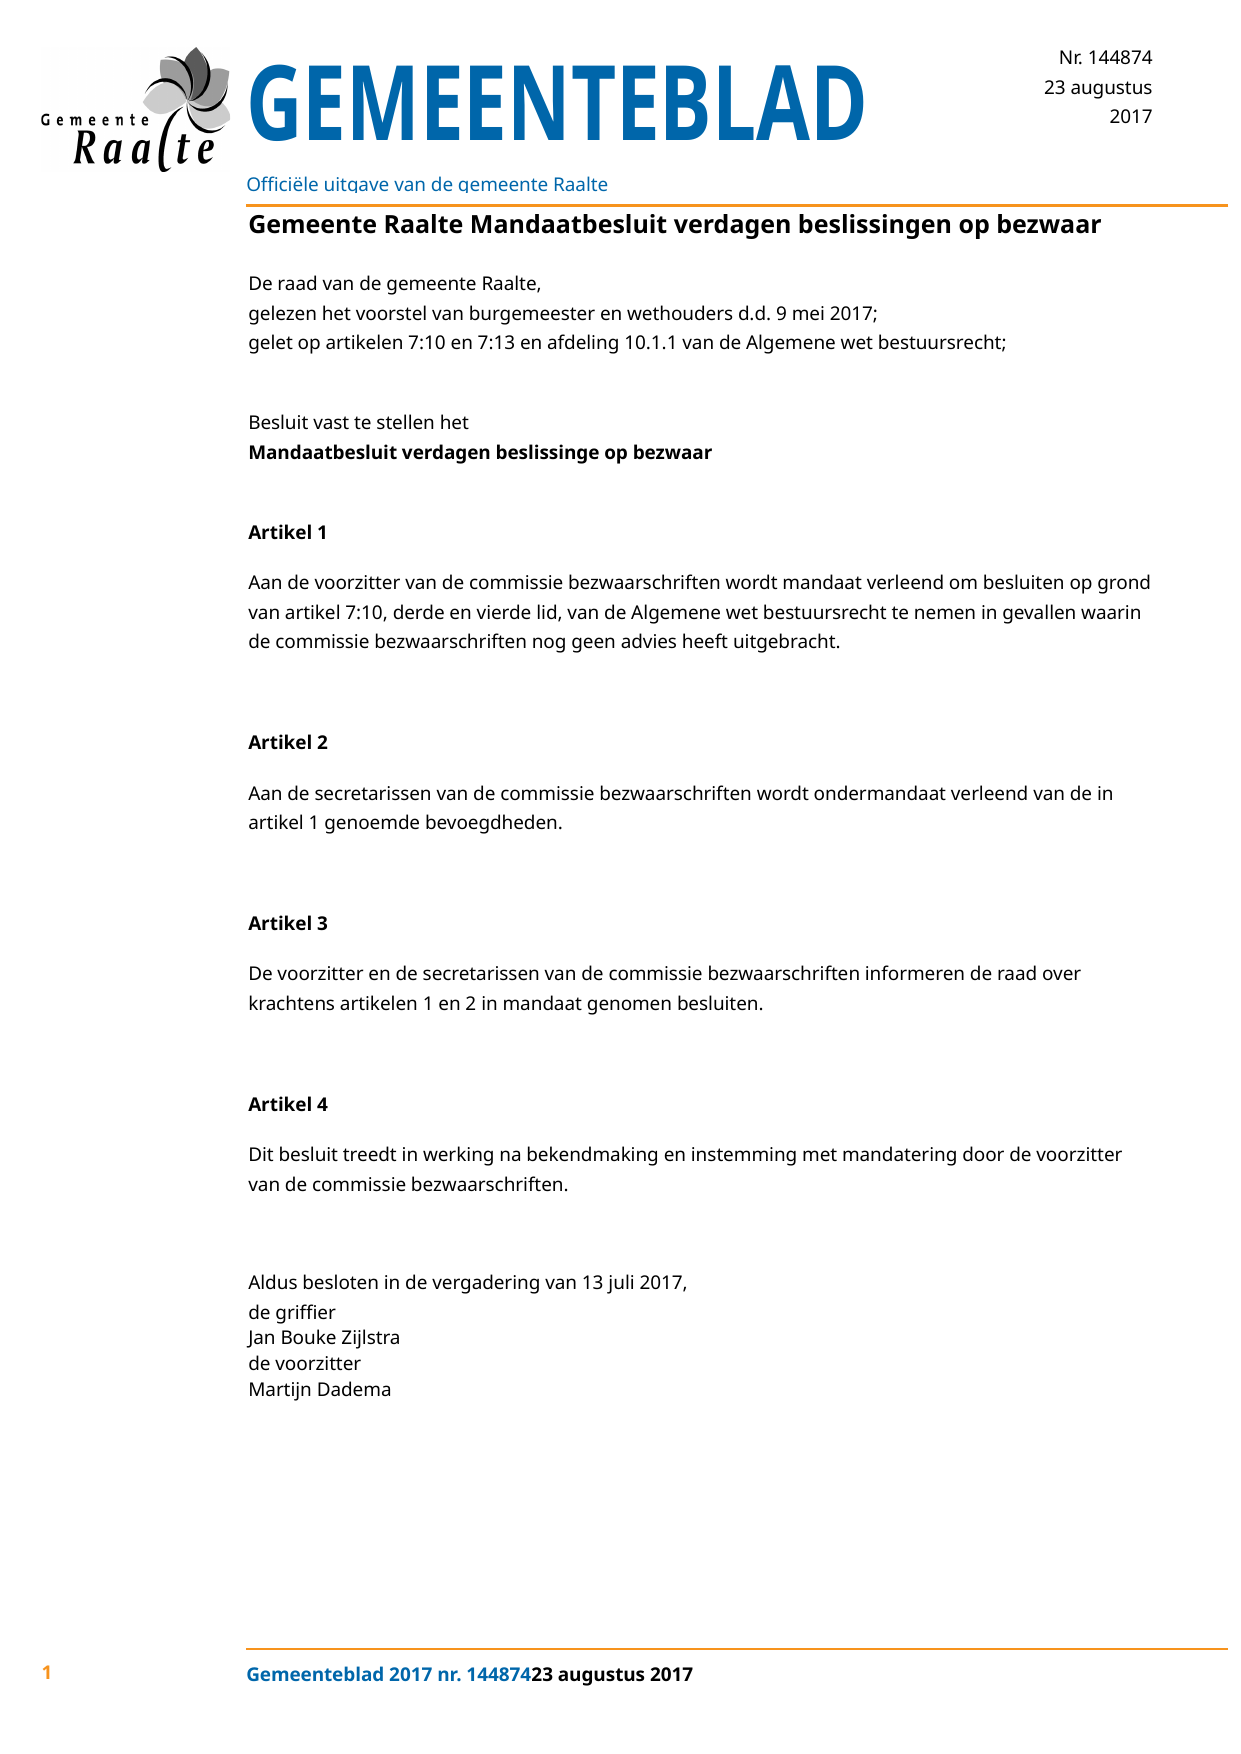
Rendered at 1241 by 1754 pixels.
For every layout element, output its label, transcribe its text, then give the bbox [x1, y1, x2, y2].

text De raad van de gemeente Raalte, [248, 270, 1152, 296]
text Jan Bouke Zijlstra [248, 1324, 1152, 1350]
text Besluit vast te stellen het [248, 409, 1152, 435]
text gelet op artikelen 7:10 en 7:13 en afdeling 10.1.1 van de Algemene wet bestuursrecht; [248, 329, 1152, 355]
text Artikel 4 [248, 1091, 1152, 1117]
text Gemeente Raalte Mandaatbesluit verdagen beslissingen op bezwaar [248, 207, 1152, 241]
text Mandaatbesluit verdagen beslissinge op bezwaar [248, 439, 1152, 465]
text de voorzitter [248, 1350, 1152, 1376]
picture [41, 47, 231, 172]
text Artikel 3 [248, 910, 1152, 936]
text Martijn Dadema [248, 1376, 1152, 1402]
text gelezen het voorstel van burgemeester en wethouders d.d. 9 mei 2017; [248, 300, 1152, 326]
text de griffier [248, 1299, 1152, 1324]
text Aldus besloten in de vergadering van 13 juli 2017, [248, 1269, 1152, 1295]
text Aan de secretarissen van de commissie bezwaarschriften wordt ondermandaat verleend van de in artikel 1 genoemde bevoegdheden. [248, 780, 1152, 835]
text Dit besluit treedt in werking na bekendmaking en instemming met mandatering door de voorzitter van de commissie bezwaarschriften. [248, 1141, 1152, 1197]
text Artikel 2 [248, 729, 1152, 755]
text De voorzitter en de secretarissen van de commissie bezwaarschriften informeren de raad over krachtens artikelen 1 en 2 in mandaat genomen besluiten. [248, 961, 1152, 1016]
text Artikel 1 [248, 519, 1152, 545]
text Aan de voorzitter van de commissie bezwaarschriften wordt mandaat verleend om besluiten op grond van artikel 7:10, derde en vierde lid, van de Algemene wet bestuursrecht te nemen in gevallen waarin de commissie bezwaarschriften nog geen advies heeft uitgebracht. [248, 569, 1152, 654]
